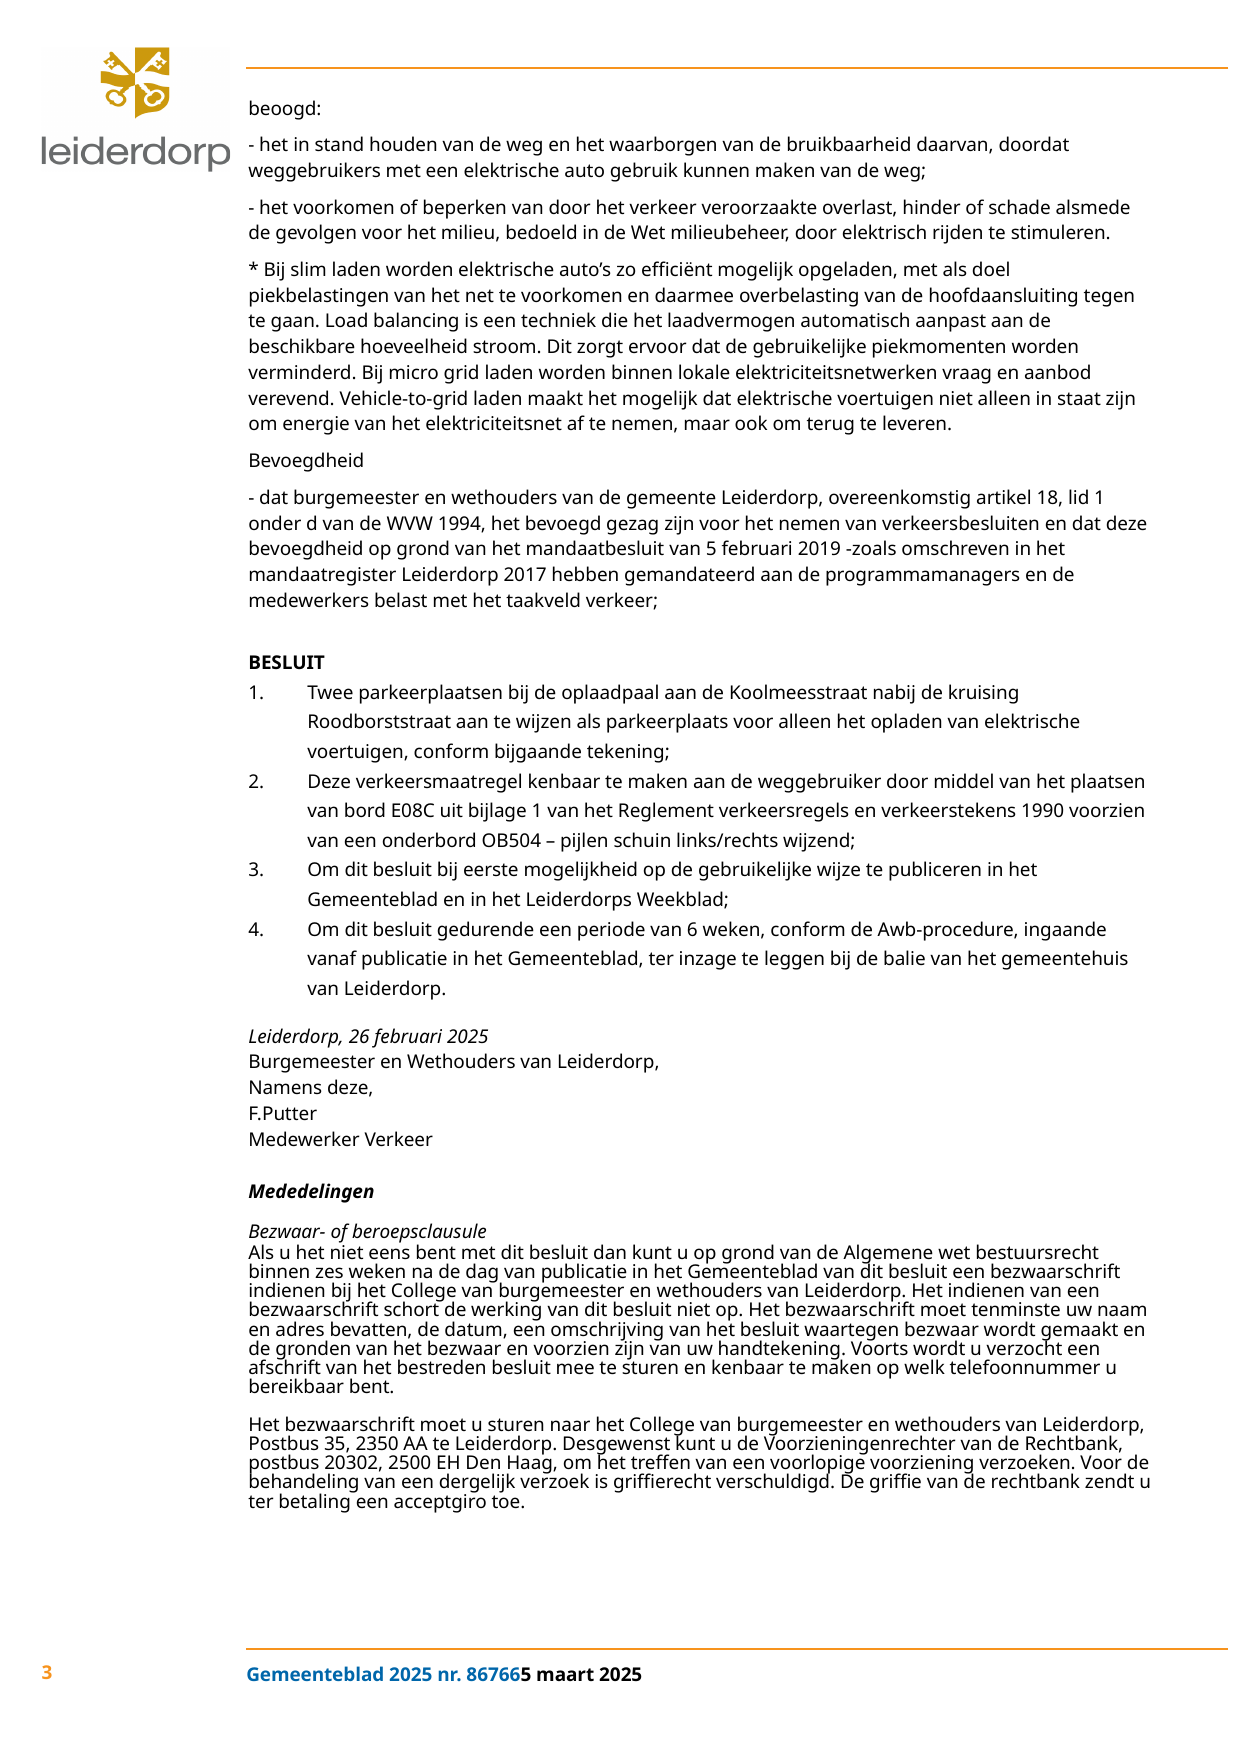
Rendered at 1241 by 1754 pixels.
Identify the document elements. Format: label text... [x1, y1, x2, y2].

text Het bezwaarschrift moet u sturen naar het College van burgemeester en wethouders van Leiderdorp, Postbus 35, 2350 AA te Leiderdorp. Desgewenst kunt u de Voorzieningenrechter van de Rechtbank, postbus 20302, 2500 EH Den Haag, om het treffen van een voorlopige voorziening verzoeken. Voor de behandeling van een dergelijk verzoek is griffierecht verschuldigd. De griffie van de rechtbank zendt u ter betaling een acceptgiro toe. [248, 1416, 1152, 1512]
text Bevoegdheid [248, 447, 1152, 473]
text Leiderdorp, 26 februari 2025 [248, 1023, 1152, 1048]
list Deze verkeersmaatregel kenbaar te maken aan de weggebruiker door middel van het plaatsen van bord E08C uit bijlage 1 van het Reglement verkeersregels en verkeerstekens 1990 voorzien van een onderbord OB504 – pijlen schuin links/rechts wijzend; [248, 768, 1152, 853]
text - het voorkomen of beperken van door het verkeer veroorzaakte overlast, hinder of schade alsmede de gevolgen voor het milieu, bedoeld in de Wet milieubeheer, door elektrisch rijden te stimuleren. [248, 194, 1152, 245]
list Twee parkeerplaatsen bij de oplaadpaal aan de Koolmeesstraat nabij de kruising Roodborststraat aan te wijzen als parkeerplaats voor alleen het opladen van elektrische voertuigen, conform bijgaande tekening; [248, 679, 1152, 764]
text Medewerker Verkeer [248, 1126, 1152, 1151]
text Als u het niet eens bent met dit besluit dan kunt u op grond van de Algemene wet bestuursrecht binnen zes weken na de dag van publicatie in het Gemeenteblad van dit besluit een bezwaarschrift indienen bij het College van burgemeester en wethouders van Leiderdorp. Het indienen van een bezwaarschrift schort de werking van dit besluit niet op. Het bezwaarschrift moet tenminste uw naam en adres bevatten, de datum, een omschrijving van het besluit waartegen bezwaar wordt gemaakt en de gronden van het bezwaar en voorzien zijn van uw handtekening. Voorts wordt u verzocht een afschrift van het bestreden besluit mee te sturen en kenbaar te maken op welk telefoonnummer u bereikbaar bent. [248, 1244, 1152, 1398]
list Om dit besluit gedurende een periode van 6 weken, conform de Awb-procedure, ingaande vanaf publicatie in het Gemeenteblad, ter inzage te leggen bij de balie van het gemeentehuis van Leiderdorp. [248, 916, 1152, 1001]
text beoogd: [248, 95, 1152, 121]
text Bezwaar- of beroepsclausule [248, 1218, 1152, 1244]
text F.Putter [248, 1100, 1152, 1126]
list Om dit besluit bij eerste mogelijkheid op de gebruikelijke wijze te publiceren in het Gemeenteblad en in het Leiderdorps Weekblad; [248, 857, 1152, 912]
text Namens deze, [248, 1074, 1152, 1100]
text * Bij slim laden worden elektrische auto’s zo efficiënt mogelijk opgeladen, met als doel piekbelastingen van het net te voorkomen en daarmee overbelasting van de hoofdaansluiting tegen te gaan. Load balancing is een techniek die het laadvermogen automatisch aanpast aan de beschikbare hoeveelheid stroom. Dit zorgt ervoor dat de gebruikelijke piekmomenten worden verminderd. Bij micro grid laden worden binnen lokale elektriciteitsnetwerken vraag en aanbod verevend. Vehicle-to-grid laden maakt het mogelijk dat elektrische voertuigen niet alleen in staat zijn om energie van het elektriciteitsnet af te nemen, maar ook om terug te leveren. [248, 256, 1152, 436]
text - dat burgemeester en wethouders van de gemeente Leiderdorp, overeenkomstig artikel 18, lid 1 onder d van de WVW 1994, het bevoegd gezag zijn voor het nemen van verkeersbesluiten en dat deze bevoegdheid op grond van het mandaatbesluit van 5 februari 2019 -zoals omschreven in het mandaatregister Leiderdorp 2017 hebben gemandateerd aan de programmamanagers en de medewerkers belast met het taakveld verkeer; [248, 484, 1152, 613]
text Mededelingen [248, 1179, 1152, 1204]
text BESLUIT [248, 649, 1152, 675]
text Burgemeester en Wethouders van Leiderdorp, [248, 1048, 1152, 1074]
picture [41, 47, 231, 172]
text - het in stand houden van de weg en het waarborgen van de bruikbaarheid daarvan, doordat weggebruikers met een elektrische auto gebruik kunnen maken van de weg; [248, 131, 1152, 183]
